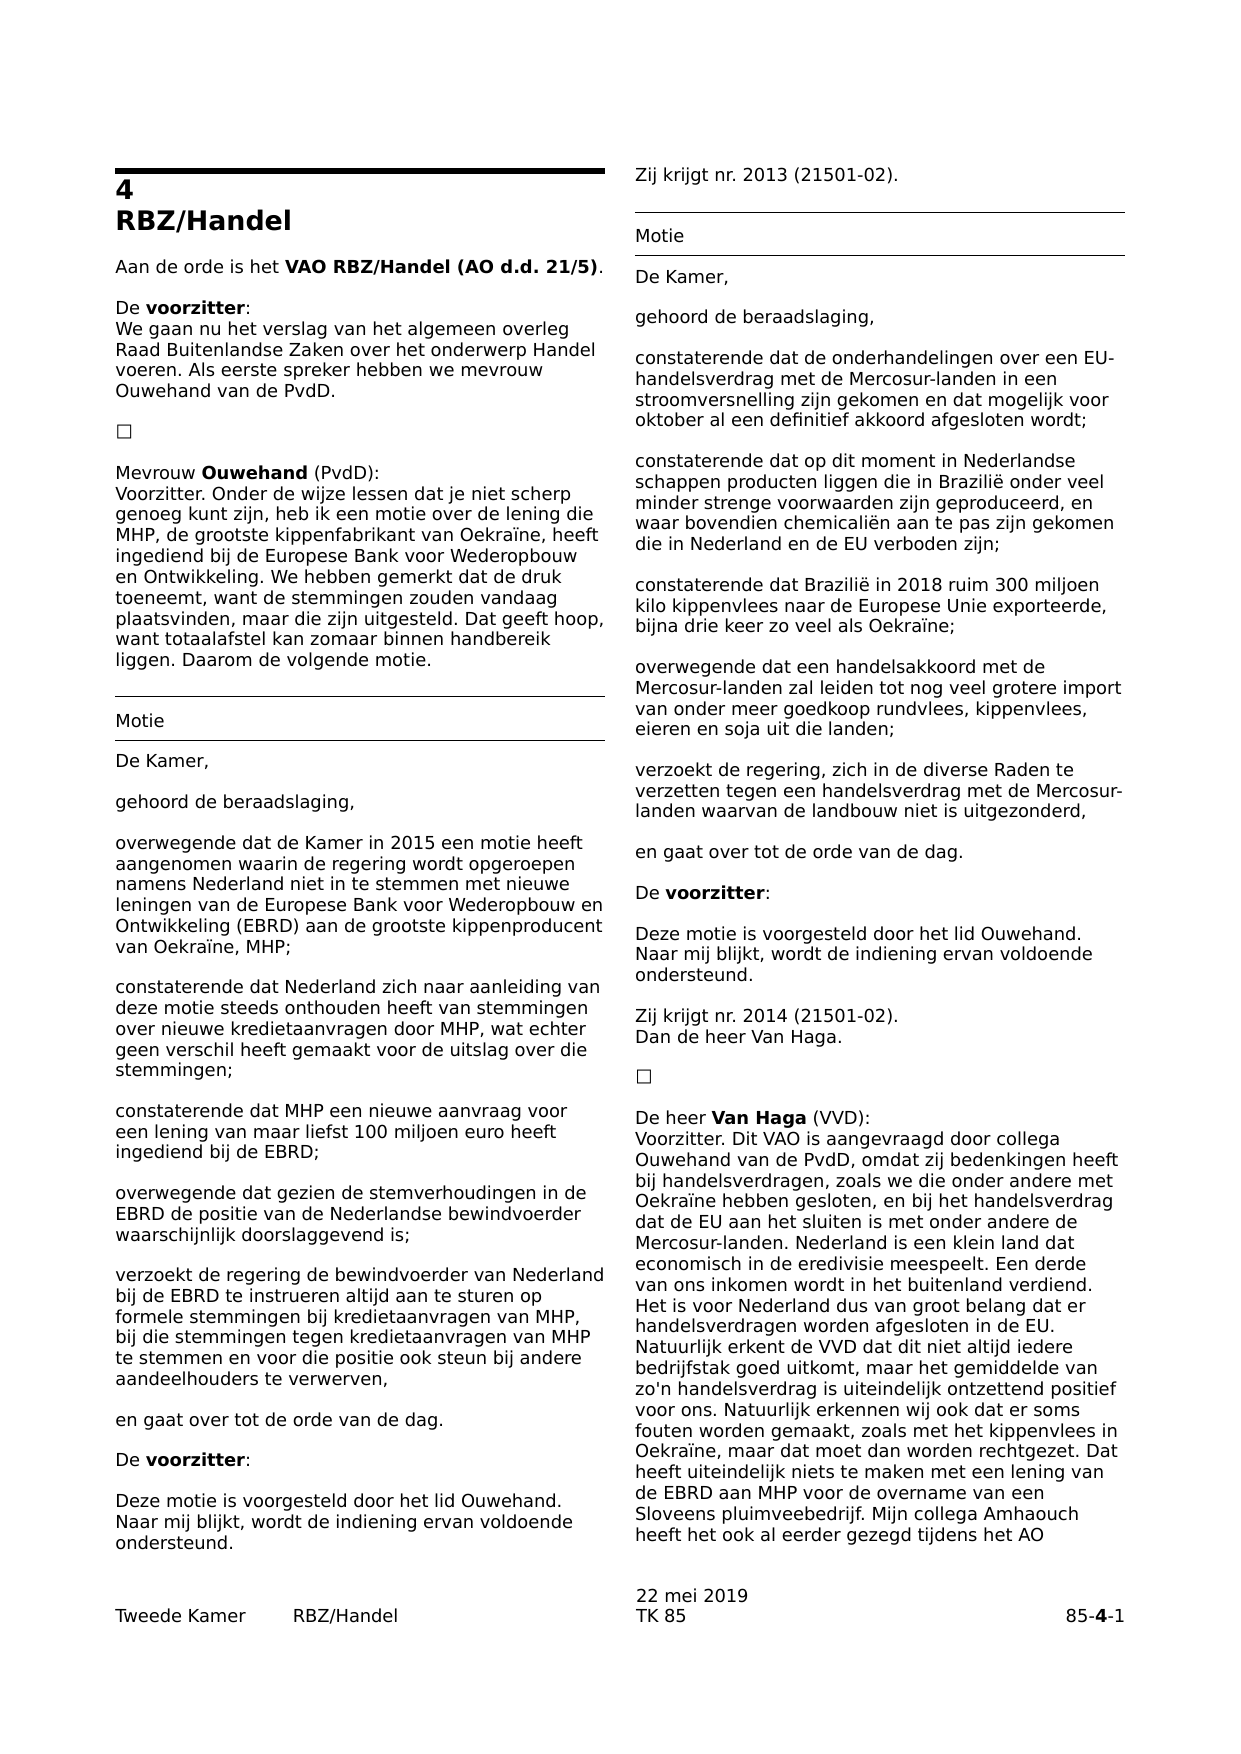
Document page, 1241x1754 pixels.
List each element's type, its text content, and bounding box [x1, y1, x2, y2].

text De voorzitter: [115, 298, 605, 318]
text Deze motie is voorgesteld door het lid Ouwehand. Naar mij blijkt, wordt de indiening ervan voldoende ondersteund. [115, 1491, 605, 1553]
text ⬜ [115, 422, 605, 442]
title 4 RBZ/Handel [115, 174, 605, 237]
text constaterende dat Nederland zich naar aanleiding van deze motie steeds onthouden heeft van stemmingen over nieuwe kredietaanvragen door MHP, wat echter geen verschil heeft gemaakt voor de uitslag over die stemmingen; [115, 977, 605, 1081]
text De voorzitter: [115, 1450, 605, 1471]
text verzoekt de regering, zich in de diverse Raden te verzetten tegen een handelsverdrag met de Mercosur-landen waarvan de landbouw niet is uitgezonderd, [635, 760, 1125, 822]
text constaterende dat de onderhandelingen over een EU-handelsverdrag met de Mercosur-landen in een stroomversnelling zijn gekomen en dat mogelijk voor oktober al een definitief akkoord afgesloten wordt; [635, 348, 1125, 431]
text constaterende dat Brazilië in 2018 ruim 300 miljoen kilo kippenvlees naar de Europese Unie exporteerde, bijna drie keer zo veel als Oekraïne; [635, 575, 1125, 637]
text Voorzitter. Onder de wijze lessen dat je niet scherp genoeg kunt zijn, heb ik een motie over de lening die MHP, de grootste kippenfabrikant van Oekraïne, heeft ingediend bij de Europese Bank voor Wederopbouw en Ontwikkeling. We hebben gemerkt dat de druk toeneemt, want de stemmingen zouden vandaag plaatsvinden, maar die zijn uitgesteld. Dat geeft hoop, want totaalafstel kan zomaar binnen handbereik liggen. Daarom de volgende motie. [115, 483, 605, 671]
text Motie [115, 711, 605, 731]
text gehoord de beraadslaging, [115, 792, 605, 813]
text gehoord de beraadslaging, [635, 307, 1125, 328]
text Zij krijgt nr. 2014 (21501-02). [635, 1006, 1125, 1026]
text Aan de orde is het VAO RBZ/Handel (AO d.d. 21/5). [115, 257, 605, 278]
text verzoekt de regering de bewindvoerder van Nederland bij de EBRD te instrueren altijd aan te sturen op formele stemmingen bij kredietaanvragen van MHP, bij die stemmingen tegen kredietaanvragen van MHP te stemmen en voor die positie ook steun bij andere aandeelhouders te verwerven, [115, 1265, 605, 1389]
text constaterende dat op dit moment in Nederlandse schappen producten liggen die in Brazilië onder veel minder strenge voorwaarden zijn geproduceerd, en waar bovendien chemicaliën aan te pas zijn gekomen die in Nederland en de EU verboden zijn; [635, 451, 1125, 555]
text overwegende dat een handelsakkoord met de Mercosur-landen zal leiden tot nog veel grotere import van onder meer goedkoop rundvlees, kippenvlees, eieren en soja uit die landen; [635, 657, 1125, 740]
text overwegende dat de Kamer in 2015 een motie heeft aangenomen waarin de regering wordt opgeroepen namens Nederland niet in te stemmen met nieuwe leningen van de Europese Bank voor Wederopbouw en Ontwikkeling (EBRD) aan de grootste kippenproducent van Oekraïne, MHP; [115, 833, 605, 957]
text Voorzitter. Dit VAO is aangevraagd door collega Ouwehand van de PvdD, omdat zij bedenkingen heeft bij handelsverdragen, zoals we die onder andere met Oekraïne hebben gesloten, en bij het handelsverdrag dat de EU aan het sluiten is met onder andere de Mercosur-landen. Nederland is een klein land dat economisch in de eredivisie meespeelt. Een derde van ons inkomen wordt in het buitenland verdiend. Het is voor Nederland dus van groot belang dat er handelsverdragen worden afgesloten in de EU. Natuurlijk erkent de VVD dat dit niet altijd iedere bedrijfstak goed uitkomt, maar het gemiddelde van zo'n handelsverdrag is uiteindelijk ontzettend positief voor ons. Natuurlijk erkennen wij ook dat er soms fouten worden gemaakt, zoals met het kippenvlees in Oekraïne, maar dat moet dan worden rechtgezet. Dat heeft uiteindelijk niets te maken met een lening van de EBRD aan MHP voor de overname van een Sloveens pluimveebedrijf. Mijn collega Amhaouch heeft het ook al eerder gezegd tijdens het AO [635, 1129, 1125, 1545]
text De heer Van Haga (VVD): [635, 1108, 1125, 1129]
text en gaat over tot de orde van de dag. [635, 842, 1125, 863]
text De Kamer, [115, 751, 605, 772]
text De Kamer, [635, 267, 1125, 287]
text constaterende dat MHP een nieuwe aanvraag voor een lening van maar liefst 100 miljoen euro heeft ingediend bij de EBRD; [115, 1101, 605, 1163]
text Motie [635, 226, 1125, 247]
text Mevrouw Ouwehand (PvdD): [115, 462, 605, 483]
text ⬜ [635, 1067, 1125, 1088]
text Dan de heer Van Haga. [635, 1026, 1125, 1047]
text De voorzitter: [635, 883, 1125, 903]
text en gaat over tot de orde van de dag. [115, 1409, 605, 1430]
text Deze motie is voorgesteld door het lid Ouwehand. Naar mij blijkt, wordt de indiening ervan voldoende ondersteund. [635, 923, 1125, 986]
text overwegende dat gezien de stemverhoudingen in de EBRD de positie van de Nederlandse bewindvoerder waarschijnlijk doorslaggevend is; [115, 1183, 605, 1245]
text We gaan nu het verslag van het algemeen overleg Raad Buitenlandse Zaken over het onderwerp Handel voeren. Als eerste spreker hebben we mevrouw Ouwehand van de PvdD. [115, 318, 605, 402]
text Zij krijgt nr. 2013 (21501-02). [635, 165, 1125, 186]
